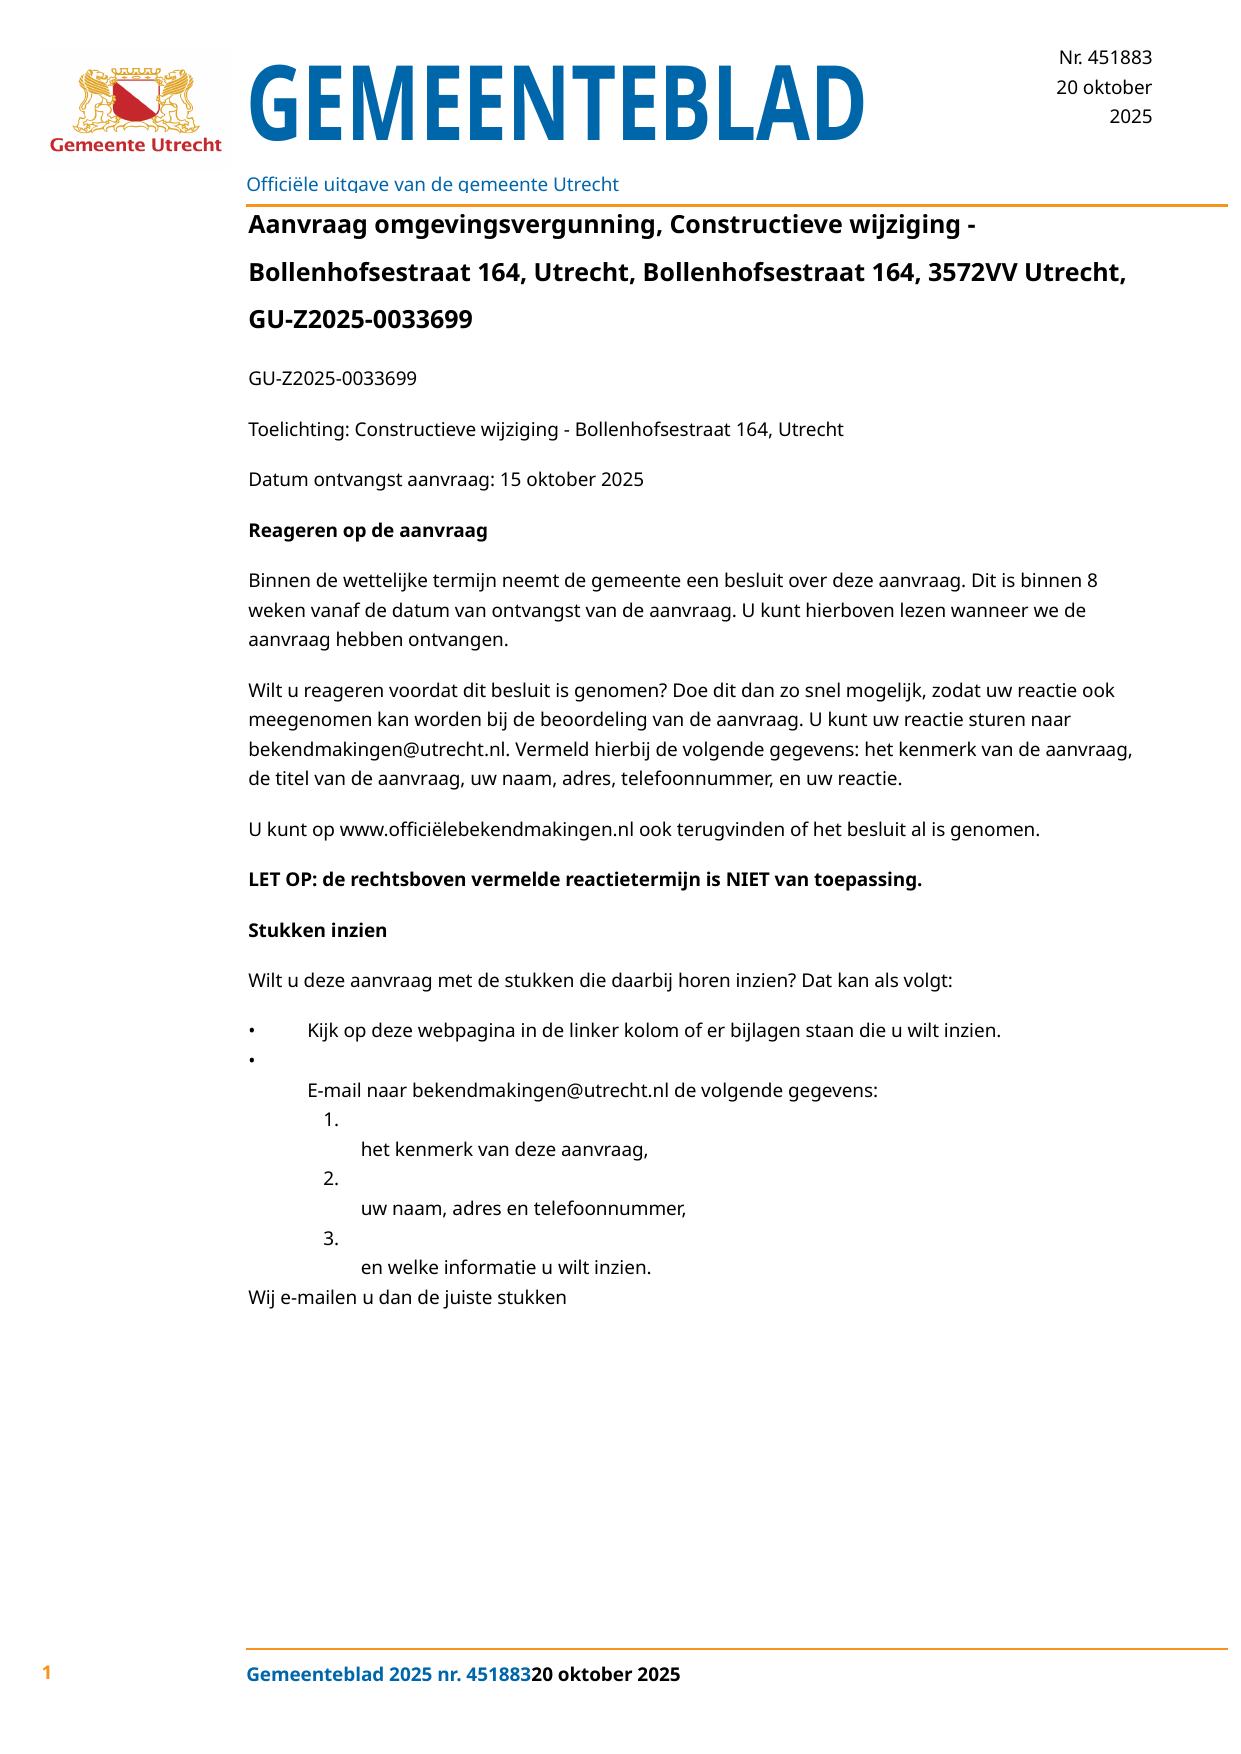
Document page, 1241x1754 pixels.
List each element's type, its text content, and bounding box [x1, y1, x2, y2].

text Aanvraag omgevingsvergunning, Constructieve wijziging - Bollenhofsestraat 164, Utrecht, Bollenhofsestraat 164, 3572VV Utrecht, GU-Z2025-0033699 [248, 207, 1152, 336]
text U kunt op www.officiëlebekendmakingen.nl ook terugvinden of het besluit al is genomen. [248, 816, 1152, 842]
list en welke informatie u wilt inzien. [323, 1254, 1152, 1280]
picture [41, 47, 231, 172]
text Wij e-mailen u dan de juiste stukken [248, 1284, 1152, 1309]
list Kijk op deze webpagina in de linker kolom of er bijlagen staan die u wilt inzien. [248, 1018, 1152, 1043]
list het kenmerk van deze aanvraag, [323, 1136, 1152, 1162]
text Wilt u deze aanvraag met de stukken die daarbij horen inzien? Dat kan als volgt: [248, 967, 1152, 993]
text Toelichting: Constructieve wijziging - Bollenhofsestraat 164, Utrecht [248, 416, 1152, 442]
text Wilt u reageren voordat dit besluit is genomen? Doe dit dan zo snel mogelijk, zodat uw reactie ook meegenomen kan worden bij de beoordeling van de aanvraag. U kunt uw reactie sturen naar bekendmakingen@utrecht.nl. Vermeld hierbij de volgende gegevens: het kenmerk van de aanvraag, de titel van de aanvraag, uw naam, adres, telefoonnummer, en uw reactie. [248, 677, 1152, 791]
text Reageren op de aanvraag [248, 517, 1152, 542]
text LET OP: de rechtsboven vermelde reactietermijn is NIET van toepassing. [248, 866, 1152, 892]
text GU-Z2025-0033699 [248, 366, 1152, 391]
text Datum ontvangst aanvraag: 15 oktober 2025 [248, 466, 1152, 492]
list uw naam, adres en telefoonnummer, [323, 1195, 1152, 1221]
text Stukken inzien [248, 917, 1152, 942]
text Binnen de wettelijke termijn neemt de gemeente een besluit over deze aanvraag. Dit is binnen 8 weken vanaf de datum van ontvangst van de aanvraag. U kunt hierboven lezen wanneer we de aanvraag hebben ontvangen. [248, 567, 1152, 652]
list E-mail naar bekendmakingen@utrecht.nl de volgende gegevens: [248, 1077, 1152, 1102]
